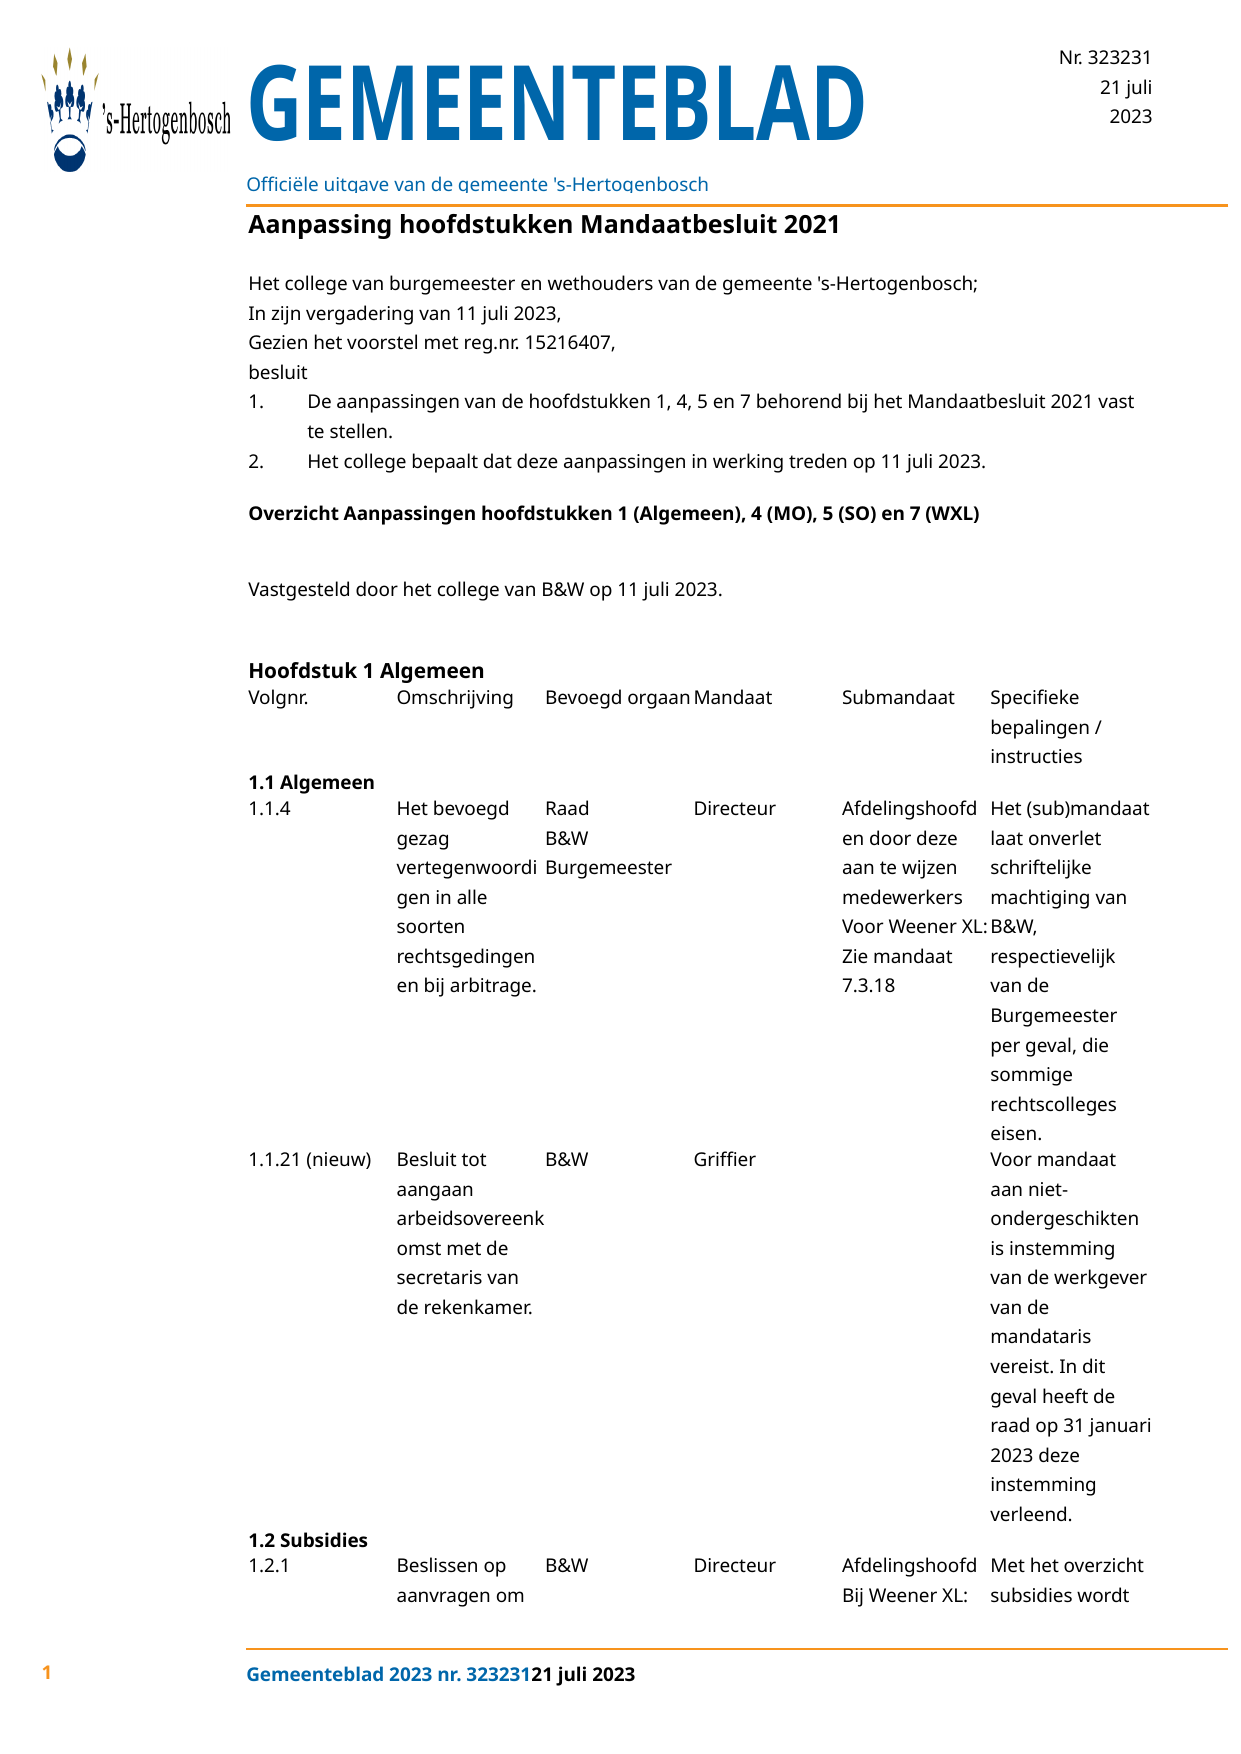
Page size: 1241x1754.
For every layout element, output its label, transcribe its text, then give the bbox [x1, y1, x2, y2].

table_cell B&W [545, 1553, 693, 1608]
text Hoofdstuk 1 Algemeen [248, 656, 1152, 684]
table_cell Beslissen op aanvragen om [396, 1553, 545, 1608]
table_header Submandaat [842, 685, 990, 769]
table_header Specifieke bepalingen / instructies [990, 685, 1152, 769]
text Overzicht Aanpassingen hoofdstukken 1 (Algemeen), 4 (MO), 5 (SO) en 7 (WXL) [248, 498, 1152, 527]
table_cell 1.2 Subsidies [248, 1527, 1152, 1553]
table_header Mandaat [693, 685, 842, 769]
table_cell 1.2.1 [248, 1553, 396, 1608]
table_cell 1.1 Algemeen [248, 769, 1152, 795]
table_cell [842, 1146, 990, 1527]
text besluit [248, 359, 1152, 385]
table_cell Directeur [693, 795, 842, 1146]
table_cell 1.1.21 (nieuw) [248, 1146, 396, 1527]
table_cell 1.1.4 [248, 795, 396, 1146]
table_cell Directeur [693, 1553, 842, 1608]
table_header Volgnr. [248, 685, 396, 769]
table_cell Het bevoegd gezag vertegenwoordigen in alle soorten rechtsgedingen en bij arbitrage. [396, 795, 545, 1146]
list De aanpassingen van de hoofdstukken 1, 4, 5 en 7 behorend bij het Mandaatbesluit 2021 vast te stellen. [248, 389, 1152, 444]
table_cell Afdelingshoofd Bij Weener XL: [842, 1553, 990, 1608]
table_cell B&W [545, 1146, 693, 1527]
list Het college bepaalt dat deze aanpassingen in werking treden op 11 juli 2023. [248, 448, 1152, 473]
table_cell Raad B&W Burgemeester [545, 795, 693, 1146]
table_header Omschrijving [396, 685, 545, 769]
text Vastgesteld door het college van B&W op 11 juli 2023. [248, 576, 1152, 602]
table_header Bevoegd orgaan [545, 685, 693, 769]
table_cell Het (sub)mandaat laat onverlet schriftelijke machtiging van B&W, respectievelijk van de Burgemeester per geval, die sommige rechtscolleges eisen. [990, 795, 1152, 1146]
text Aanpassing hoofdstukken Mandaatbesluit 2021 [248, 207, 1152, 241]
table_cell Met het overzicht subsidies wordt [990, 1553, 1152, 1608]
table_cell Griffier [693, 1146, 842, 1527]
table_cell Afdelingshoofd en door deze aan te wijzen medewerkers Voor Weener XL: Zie mandaat 7.3.18 [842, 795, 990, 1146]
picture [41, 47, 231, 172]
text Gezien het voorstel met reg.nr. 15216407, [248, 329, 1152, 355]
table_cell Voor mandaat aan niet-ondergeschikten is instemming van de werkgever van de mandataris vereist. In dit geval heeft de raad op 31 januari 2023 deze instemming verleend. [990, 1146, 1152, 1527]
text Het college van burgemeester en wethouders van de gemeente 's-Hertogenbosch; [248, 270, 1152, 296]
table_cell Besluit tot aangaan arbeidsovereenkomst met de secretaris van de rekenkamer. [396, 1146, 545, 1527]
text In zijn vergadering van 11 juli 2023, [248, 300, 1152, 326]
